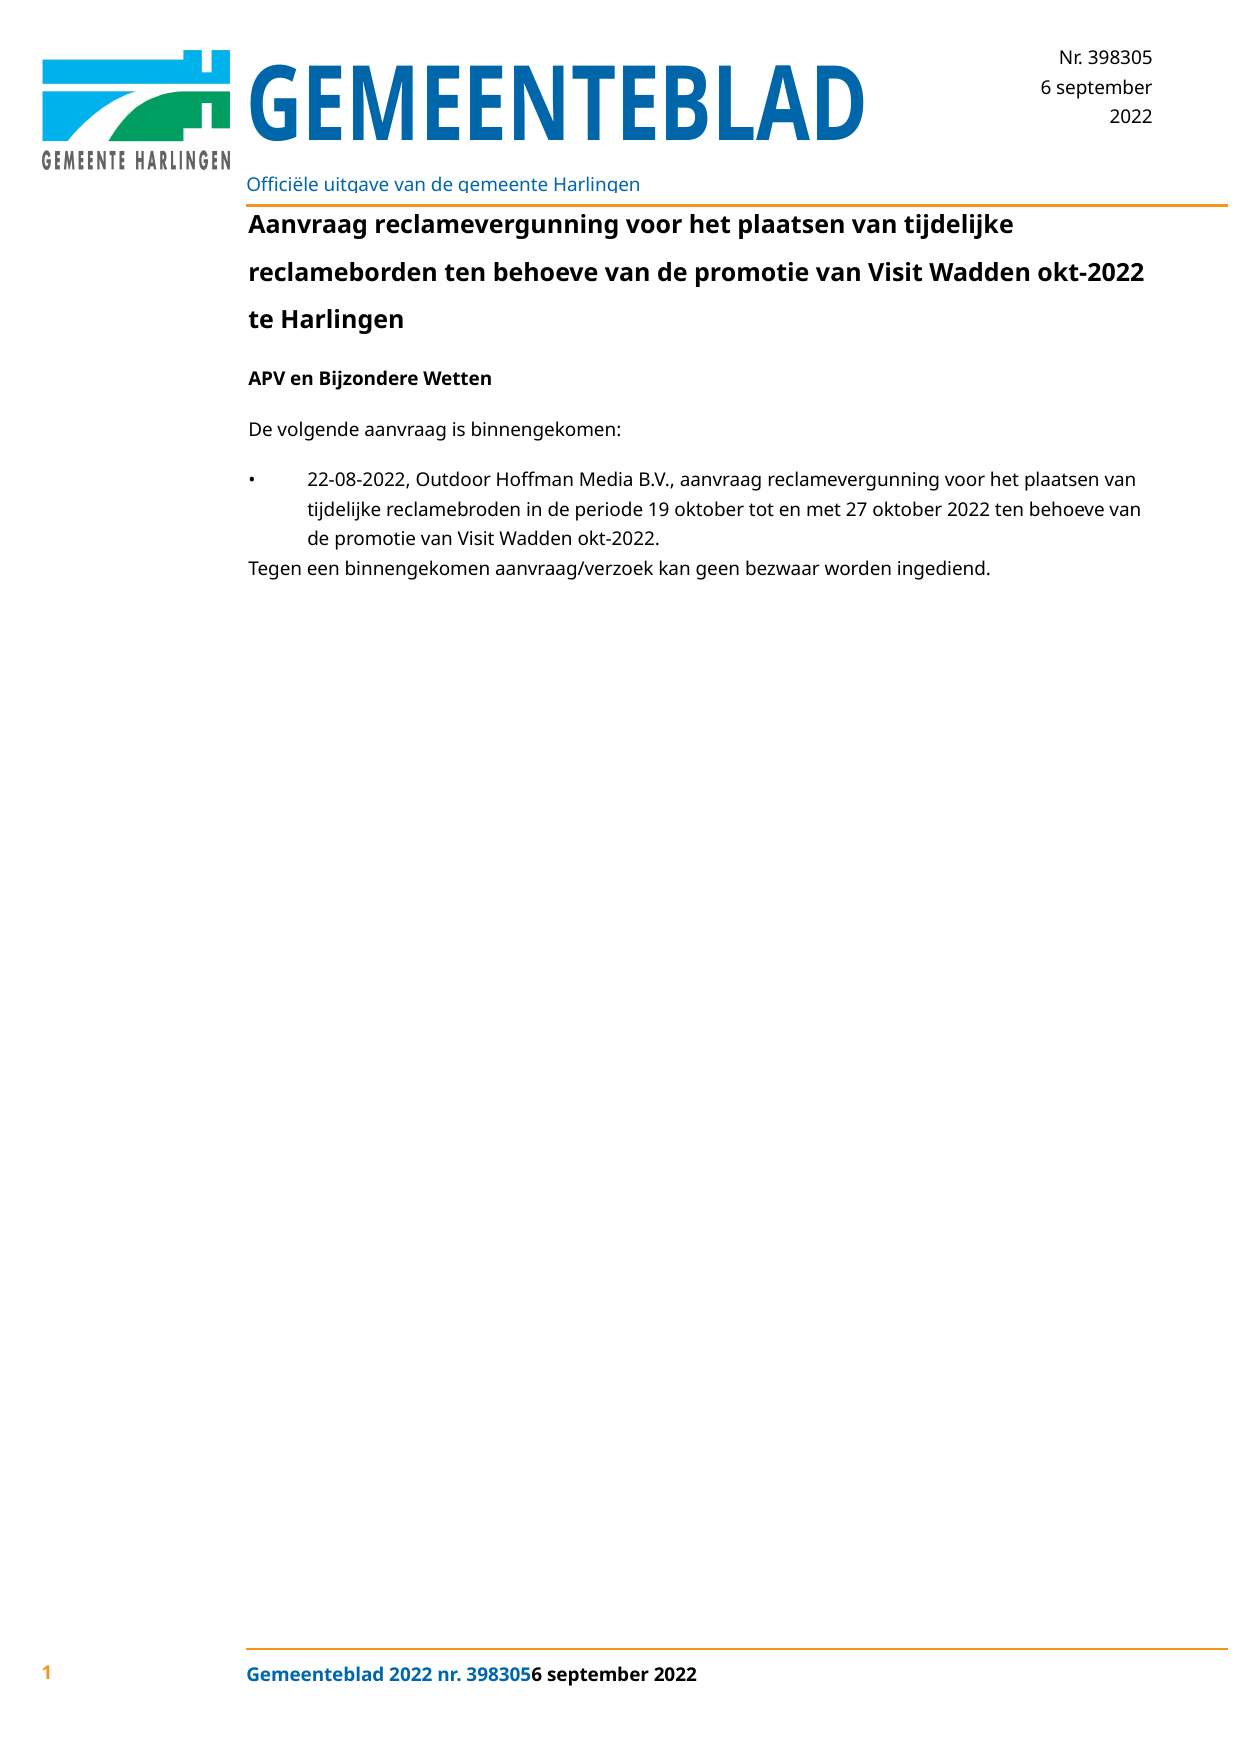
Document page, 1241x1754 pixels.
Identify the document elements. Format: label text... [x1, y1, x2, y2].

text De volgende aanvraag is binnengekomen: [248, 416, 1152, 442]
text Aanvraag reclamevergunning voor het plaatsen van tijdelijke reclameborden ten behoeve van de promotie van Visit Wadden okt-2022 te Harlingen [248, 207, 1152, 336]
picture [41, 47, 231, 172]
text Tegen een binnengekomen aanvraag/verzoek kan geen bezwaar worden ingediend. [248, 555, 1152, 581]
text APV en Bijzondere Wetten [248, 366, 1152, 391]
list 22-08-2022, Outdoor Hoffman Media B.V., aanvraag reclamevergunning voor het plaatsen van tijdelijke reclamebroden in de periode 19 oktober tot en met 27 oktober 2022 ten behoeve van de promotie van Visit Wadden okt-2022. [248, 466, 1152, 551]
